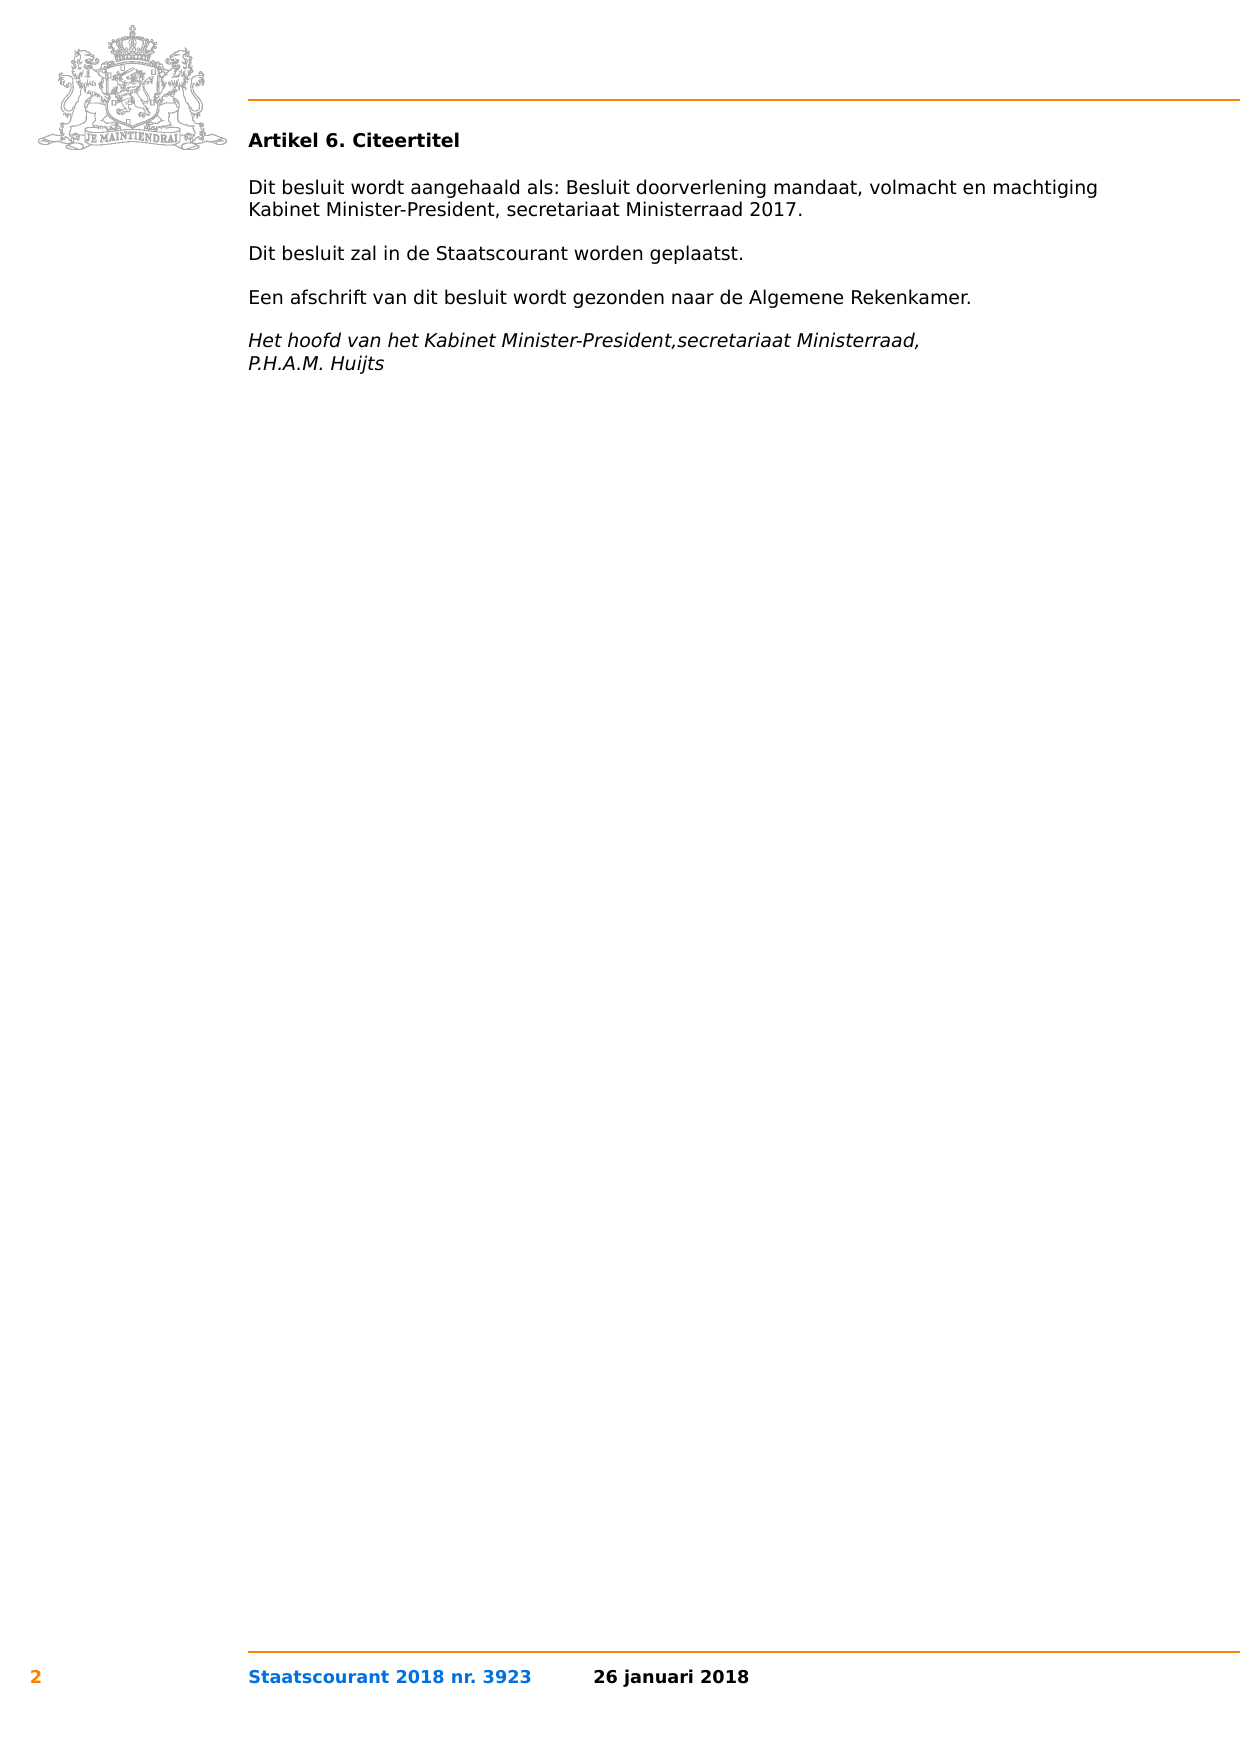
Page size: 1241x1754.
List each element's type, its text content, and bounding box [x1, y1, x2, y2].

text Het hoofd van het Kabinet Minister-President,secretariaat Ministerraad, P.H.A.M. Huijts [248, 330, 1163, 374]
picture [38, 25, 227, 150]
text Dit besluit zal in de Staatscourant worden geplaatst. [248, 243, 1163, 265]
text Een afschrift van dit besluit wordt gezonden naar de Algemene Rekenkamer. [248, 287, 1163, 308]
text Dit besluit wordt aangehaald als: Besluit doorverlening mandaat, volmacht en machtiging Kabinet Minister-President, secretariaat Ministerraad 2017. [248, 177, 1163, 221]
subtitle Artikel 6. Citeertitel [248, 130, 1163, 152]
